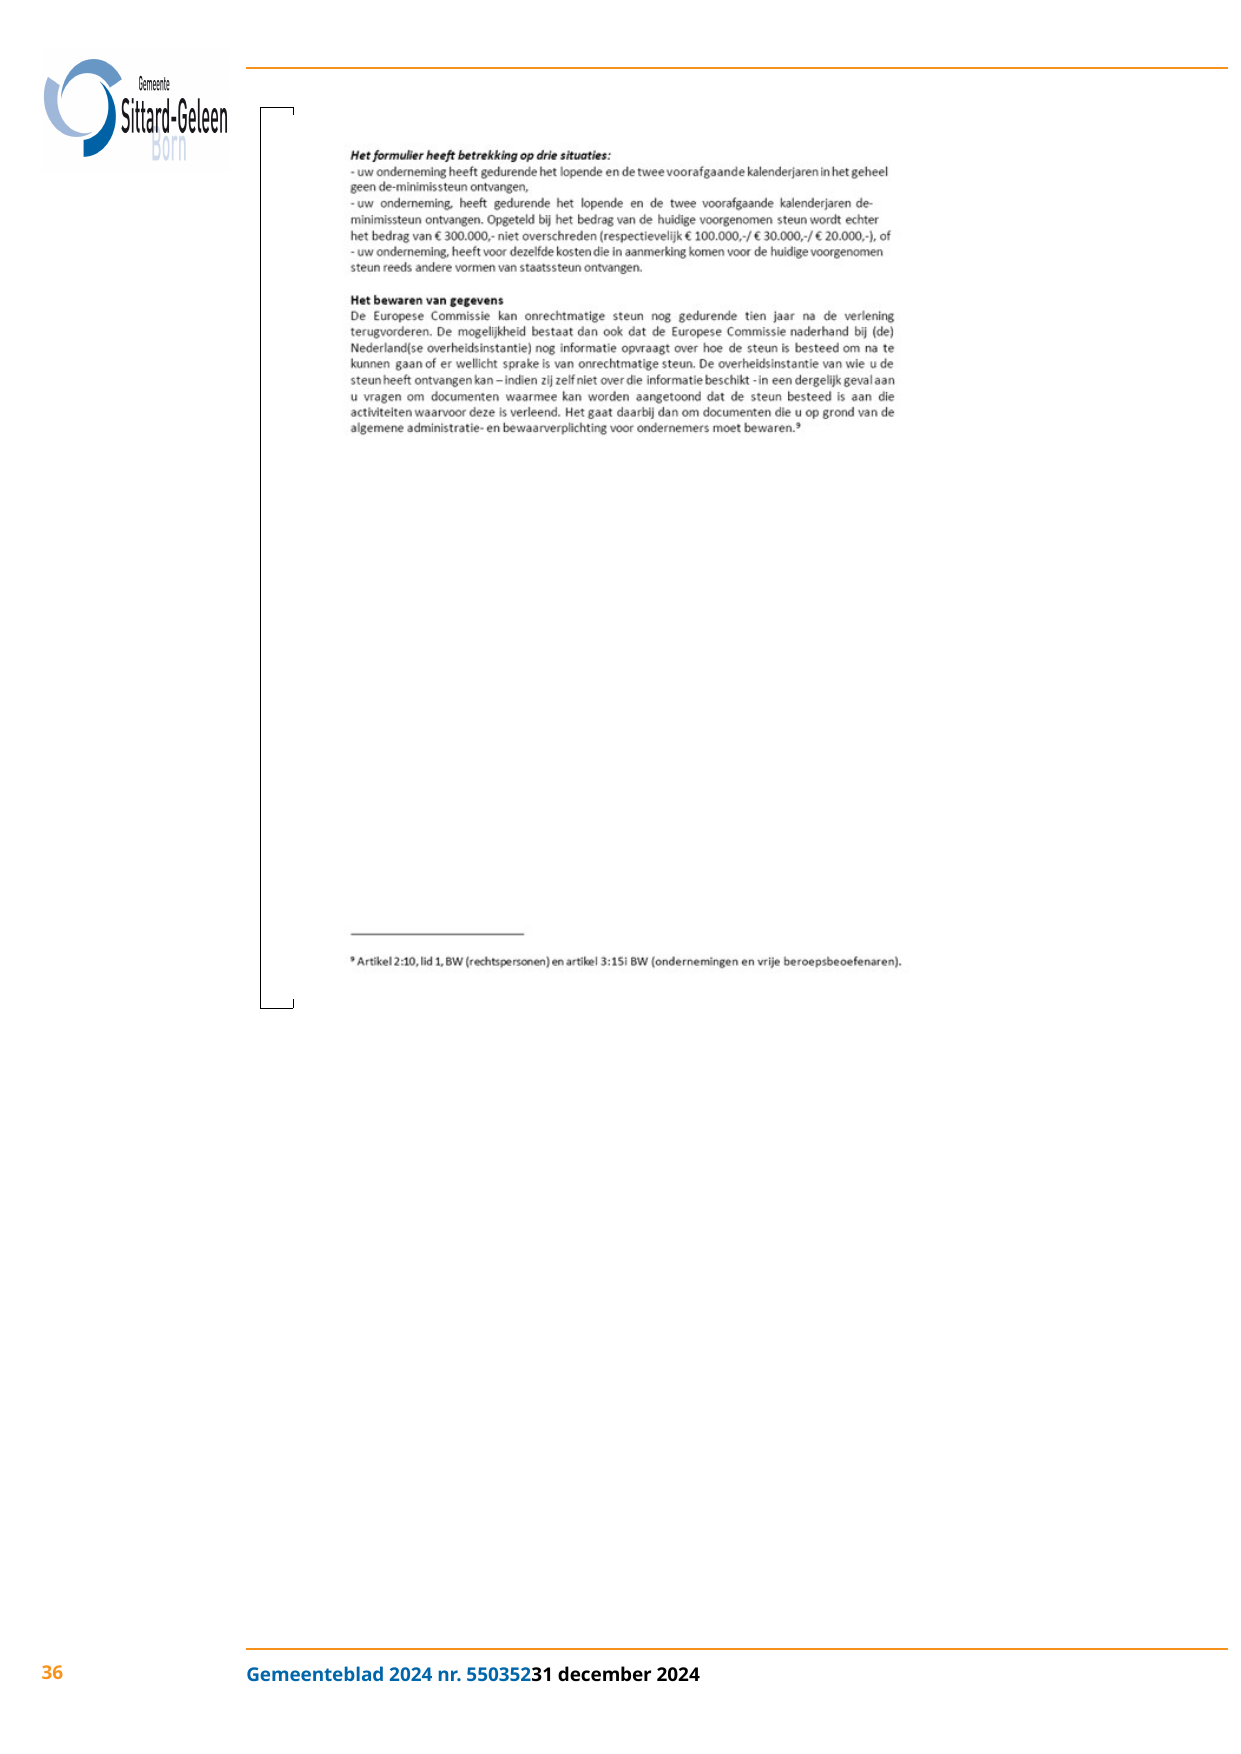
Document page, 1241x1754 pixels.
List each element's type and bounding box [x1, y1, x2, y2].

picture [41, 47, 231, 172]
picture [268, 115, 978, 999]
